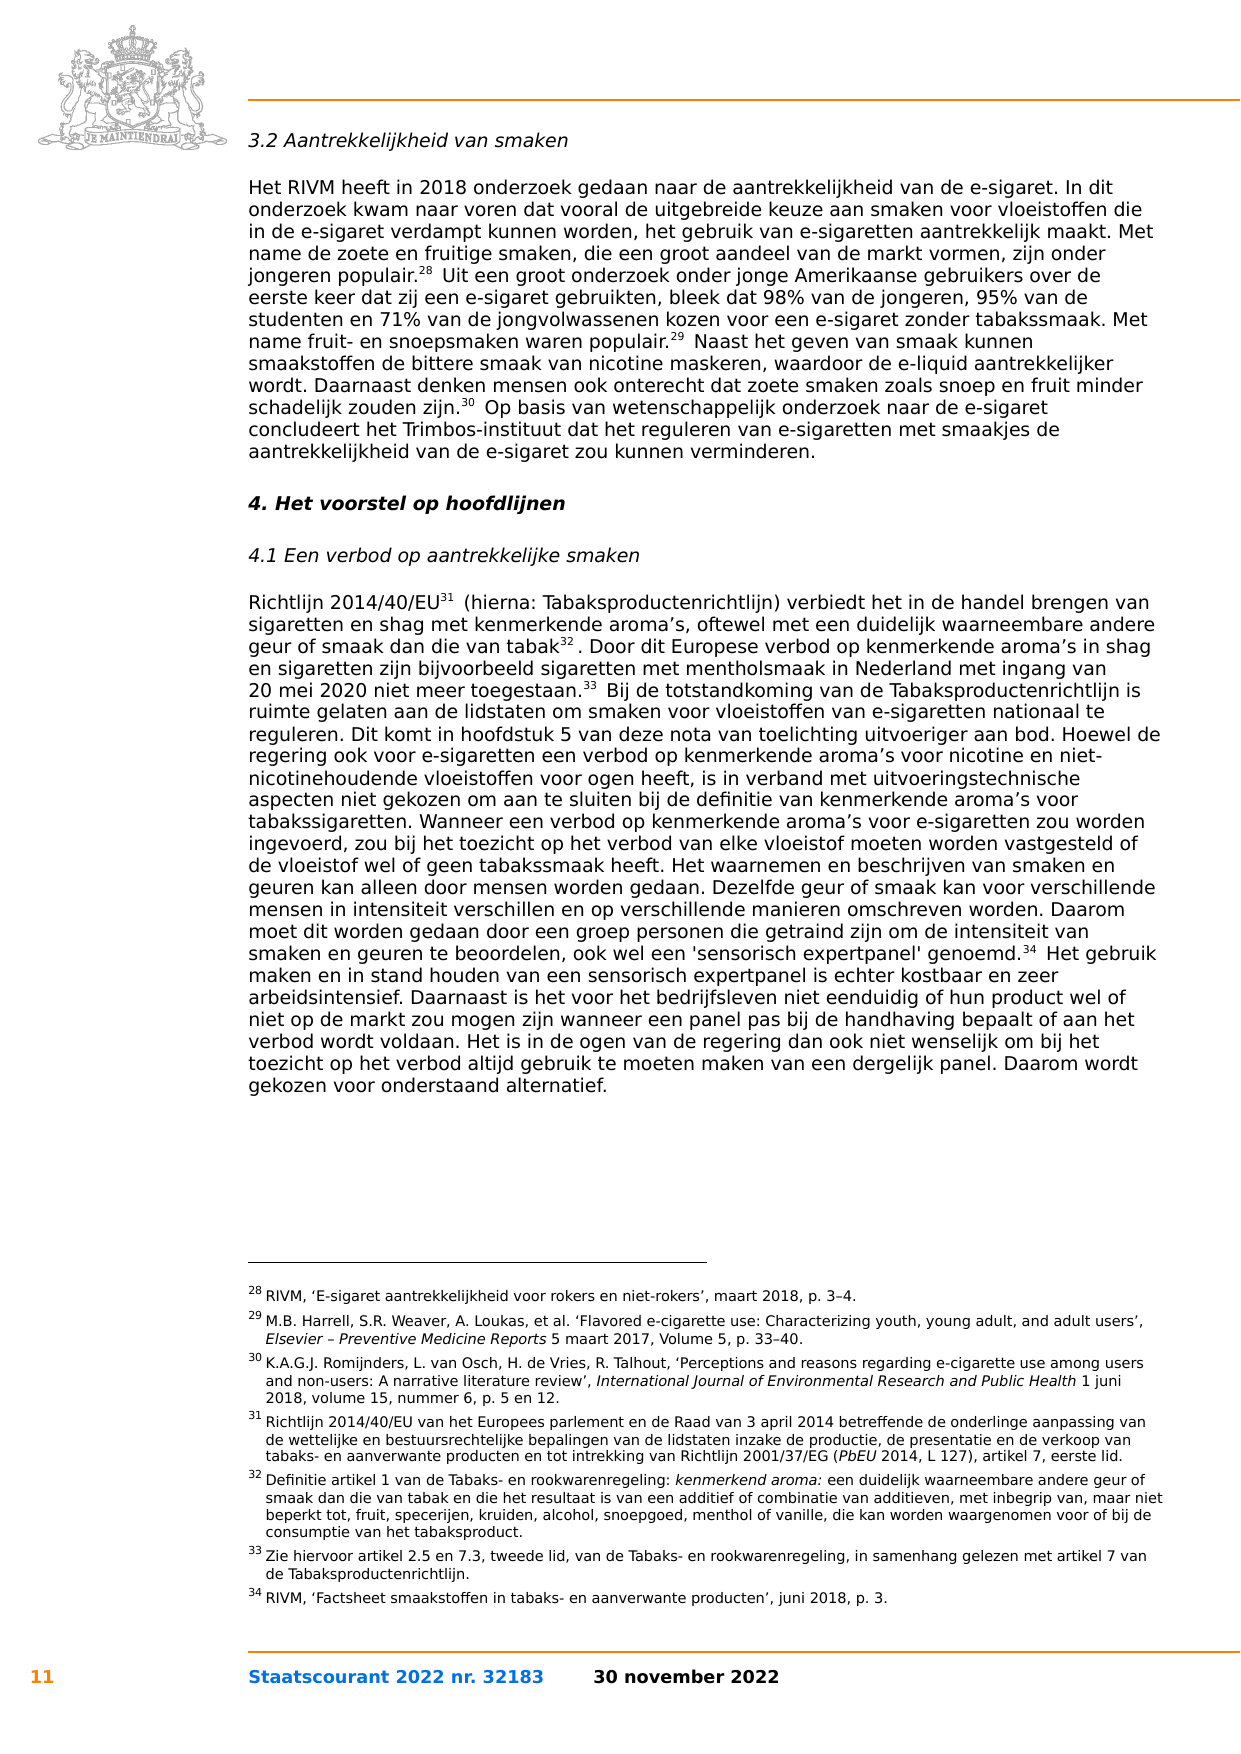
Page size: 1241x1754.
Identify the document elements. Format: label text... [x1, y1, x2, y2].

text K.A.G.J. Romijnders, L. van Osch, H. de Vries, R. Talhout, ‘Perceptions and reasons regarding e-cigarette use among users and non-users: A narrative literature review’, International Journal of Environmental Research and Public Health 1 juni 2018, volume 15, nummer 6, p. 5 en 12. [248, 1351, 1163, 1407]
text Richtlijn 2014/40/EU (hierna: Tabaksproductenrichtlijn) verbiedt het in de handel brengen van sigaretten en shag met kenmerkende aroma’s, oftewel met een duidelijk waarneembare andere geur of smaak dan die van tabak. Door dit Europese verbod op kenmerkende aroma’s in shag en sigaretten zijn bijvoorbeeld sigaretten met mentholsmaak in Nederland met ingang van 20 mei 2020 niet meer toegestaan. Bij de totstandkoming van de Tabaksproductenrichtlijn is ruimte gelaten aan de lidstaten om smaken voor vloeistoffen van e-sigaretten nationaal te reguleren. Dit komt in hoofdstuk 5 van deze nota van toelichting uitvoeriger aan bod. Hoewel de regering ook voor e-sigaretten een verbod op kenmerkende aroma’s voor nicotine en niet-nicotinehoudende vloeistoffen voor ogen heeft, is in verband met uitvoeringstechnische aspecten niet gekozen om aan te sluiten bij de definitie van kenmerkende aroma’s voor tabakssigaretten. Wanneer een verbod op kenmerkende aroma’s voor e-sigaretten zou worden ingevoerd, zou bij het toezicht op het verbod van elke vloeistof moeten worden vastgesteld of de vloeistof wel of geen tabakssmaak heeft. Het waarnemen en beschrijven van smaken en geuren kan alleen door mensen worden gedaan. Dezelfde geur of smaak kan voor verschillende mensen in intensiteit verschillen en op verschillende manieren omschreven worden. Daarom moet dit worden gedaan door een groep personen die getraind zijn om de intensiteit van smaken en geuren te beoordelen, ook wel een 'sensorisch expertpanel' genoemd. Het gebruik maken en in stand houden van een sensorisch expertpanel is echter kostbaar en zeer arbeidsintensief. Daarnaast is het voor het bedrijfsleven niet eenduidig of hun product wel of niet op de markt zou mogen zijn wanneer een panel pas bij de handhaving bepaalt of aan het verbod wordt voldaan. Het is in de ogen van de regering dan ook niet wenselijk om bij het toezicht op het verbod altijd gebruik te moeten maken van een dergelijk panel. Daarom wordt gekozen voor onderstaand alternatief. [248, 592, 1163, 1097]
text Het RIVM heeft in 2018 onderzoek gedaan naar de aantrekkelijkheid van de e-sigaret. In dit onderzoek kwam naar voren dat vooral de uitgebreide keuze aan smaken voor vloeistoffen die in de e-sigaret verdampt kunnen worden, het gebruik van e-sigaretten aantrekkelijk maakt. Met name de zoete en fruitige smaken, die een groot aandeel van de markt vormen, zijn onder jongeren populair. Uit een groot onderzoek onder jonge Amerikaanse gebruikers over de eerste keer dat zij een e-sigaret gebruikten, bleek dat 98% van de jongeren, 95% van de studenten en 71% van de jongvolwassenen kozen voor een e-sigaret zonder tabakssmaak. Met name fruit- en snoepsmaken waren populair. Naast het geven van smaak kunnen smaakstoffen de bittere smaak van nicotine maskeren, waardoor de e-liquid aantrekkelijker wordt. Daarnaast denken mensen ook onterecht dat zoete smaken zoals snoep en fruit minder schadelijk zouden zijn. Op basis van wetenschappelijk onderzoek naar de e-sigaret concludeert het Trimbos-instituut dat het reguleren van e-sigaretten met smaakjes de aantrekkelijkheid van de e-sigaret zou kunnen verminderen. [248, 177, 1163, 463]
subtitle 4. Het voorstel op hoofdlijnen [248, 493, 1163, 514]
text RIVM, ‘Factsheet smaakstoffen in tabaks- en aanverwante producten’, juni 2018, p. 3. [248, 1586, 1163, 1608]
text M.B. Harrell, S.R. Weaver, A. Loukas, et al. ‘Flavored e-cigarette use: Characterizing youth, young adult, and adult users’, Elsevier – Preventive Medicine Reports 5 maart 2017, Volume 5, p. 33–40. [248, 1309, 1163, 1348]
text RIVM, ‘E-sigaret aantrekkelijkheid voor rokers en niet-rokers’, maart 2018, p. 3–4. [248, 1284, 1163, 1306]
text Definitie artikel 1 van de Tabaks- en rookwarenregeling: kenmerkend aroma: een duidelijk waarneembare andere geur of smaak dan die van tabak en die het resultaat is van een additief of combinatie van additieven, met inbegrip van, maar niet beperkt tot, fruit, specerijen, kruiden, alcohol, snoepgoed, menthol of vanille, die kan worden waargenomen voor of bij de consumptie van het tabaksproduct. [248, 1468, 1163, 1541]
picture [38, 25, 227, 150]
subtitle 3.2 Aantrekkelijkheid van smaken [248, 130, 1163, 152]
text Richtlijn 2014/40/EU van het Europees parlement en de Raad van 3 april 2014 betreffende de onderlinge aanpassing van de wettelijke en bestuursrechtelijke bepalingen van de lidstaten inzake de productie, de presentatie en de verkoop van tabaks- en aanverwante producten en tot intrekking van Richtlijn 2001/37/EG (PbEU 2014, L 127), artikel 7, eerste lid. [248, 1409, 1163, 1465]
text Zie hiervoor artikel 2.5 en 7.3, tweede lid, van de Tabaks- en rookwarenregeling, in samenhang gelezen met artikel 7 van de Tabaksproductenrichtlijn. [248, 1544, 1163, 1583]
subtitle 4.1 Een verbod op aantrekkelijke smaken [248, 544, 1163, 567]
